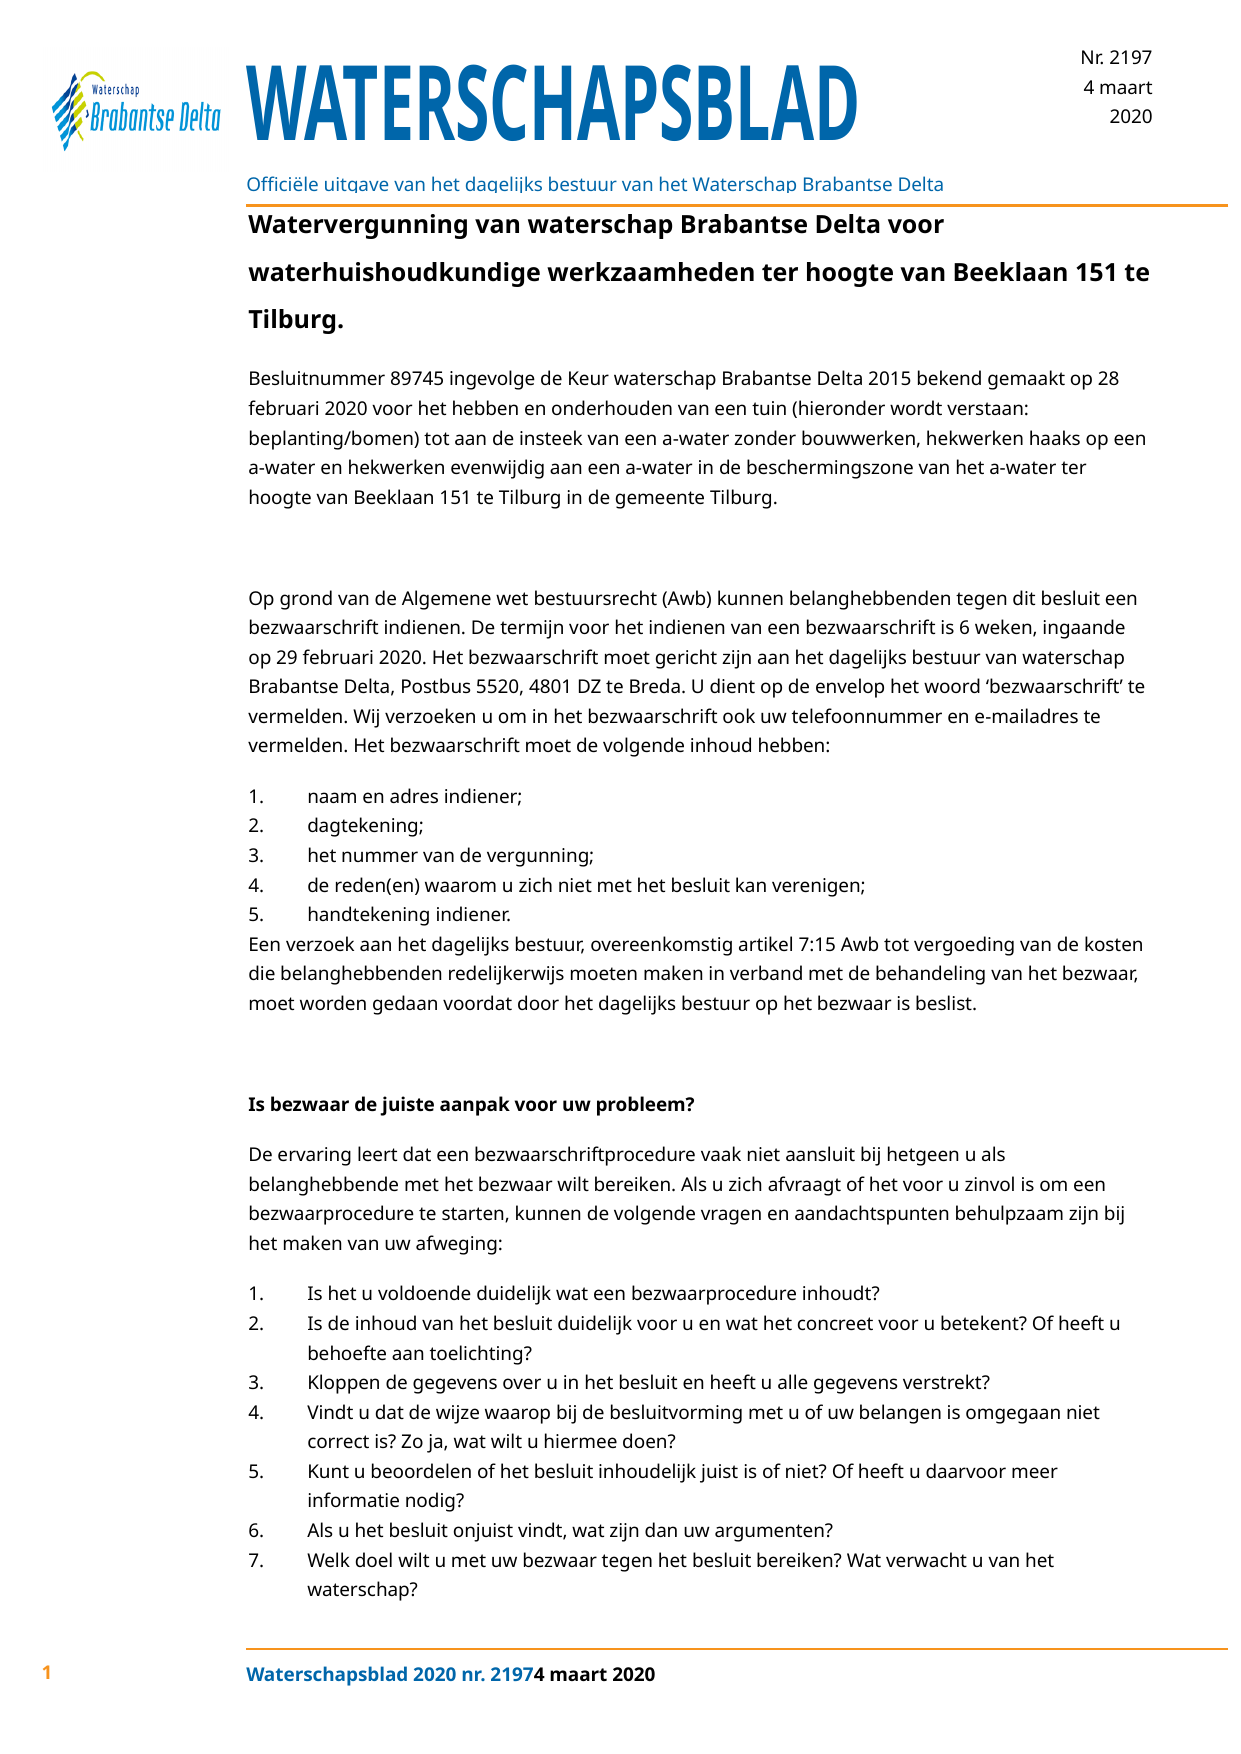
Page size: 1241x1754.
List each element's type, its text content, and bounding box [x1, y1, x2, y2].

list dagtekening; [248, 813, 1152, 838]
list Vindt u dat de wijze waarop bij de besluitvorming met u of uw belangen is omgegaan niet correct is? Zo ja, wat wilt u hiermee doen? [248, 1399, 1152, 1454]
list Is de inhoud van het besluit duidelijk voor u en wat het concreet voor u betekent? Of heeft u behoefte aan toelichting? [248, 1310, 1152, 1365]
list Is het u voldoende duidelijk wat een bezwaarprocedure inhoudt? [248, 1281, 1152, 1306]
text Een verzoek aan het dagelijks bestuur, overeenkomstig artikel 7:15 Awb tot vergoeding van de kosten die belanghebbenden redelijkerwijs moeten maken in verband met de behandeling van het bezwaar, moet worden gedaan voordat door het dagelijks bestuur op het bezwaar is beslist. [248, 931, 1152, 1016]
text Besluitnummer 89745 ingevolge de Keur waterschap Brabantse Delta 2015 bekend gemaakt op 28 februari 2020 voor het hebben en onderhouden van een tuin (hieronder wordt verstaan: beplanting/bomen) tot aan de insteek van een a-water zonder bouwwerken, hekwerken haaks op een a-water en hekwerken evenwijdig aan een a-water in de beschermingszone van het a-water ter hoogte van Beeklaan 151 te Tilburg in de gemeente Tilburg. [248, 366, 1152, 509]
text Is bezwaar de juiste aanpak voor uw probleem? [248, 1091, 1152, 1117]
list Kloppen de gegevens over u in het besluit en heeft u alle gegevens verstrekt? [248, 1369, 1152, 1395]
list de reden(en) waarom u zich niet met het besluit kan verenigen; [248, 872, 1152, 897]
text Op grond van de Algemene wet bestuursrecht (Awb) kunnen belanghebbenden tegen dit besluit een bezwaarschrift indienen. De termijn voor het indienen van een bezwaarschrift is 6 weken, ingaande op 29 februari 2020. Het bezwaarschrift moet gericht zijn aan het dagelijks bestuur van waterschap Brabantse Delta, Postbus 5520, 4801 DZ te Breda. U dient op de envelop het woord ‘bezwaarschrift’ te vermelden. Wij verzoeken u om in het bezwaarschrift ook uw telefoonnummer en e‑mailadres te vermelden. Het bezwaarschrift moet de volgende inhoud hebben: [248, 585, 1152, 758]
list Als u het besluit onjuist vindt, wat zijn dan uw argumenten? [248, 1517, 1152, 1543]
text Watervergunning van waterschap Brabantse Delta voor waterhuishoudkundige werkzaamheden ter hoogte van Beeklaan 151 te Tilburg. [248, 207, 1152, 336]
picture [41, 47, 231, 172]
list het nummer van de vergunning; [248, 842, 1152, 868]
list Welk doel wilt u met uw bezwaar tegen het besluit bereiken? Wat verwacht u van het waterschap? [248, 1547, 1152, 1602]
list naam en adres indiener; [248, 783, 1152, 809]
list handtekening indiener. [248, 901, 1152, 927]
list Kunt u beoordelen of het besluit inhoudelijk juist is of niet? Of heeft u daarvoor meer informatie nodig? [248, 1458, 1152, 1513]
text De ervaring leert dat een bezwaarschriftprocedure vaak niet aansluit bij hetgeen u als belanghebbende met het bezwaar wilt bereiken. Als u zich afvraagt of het voor u zinvol is om een bezwaarprocedure te starten, kunnen de volgende vragen en aandachtspunten behulpzaam zijn bij het maken van uw afweging: [248, 1141, 1152, 1256]
